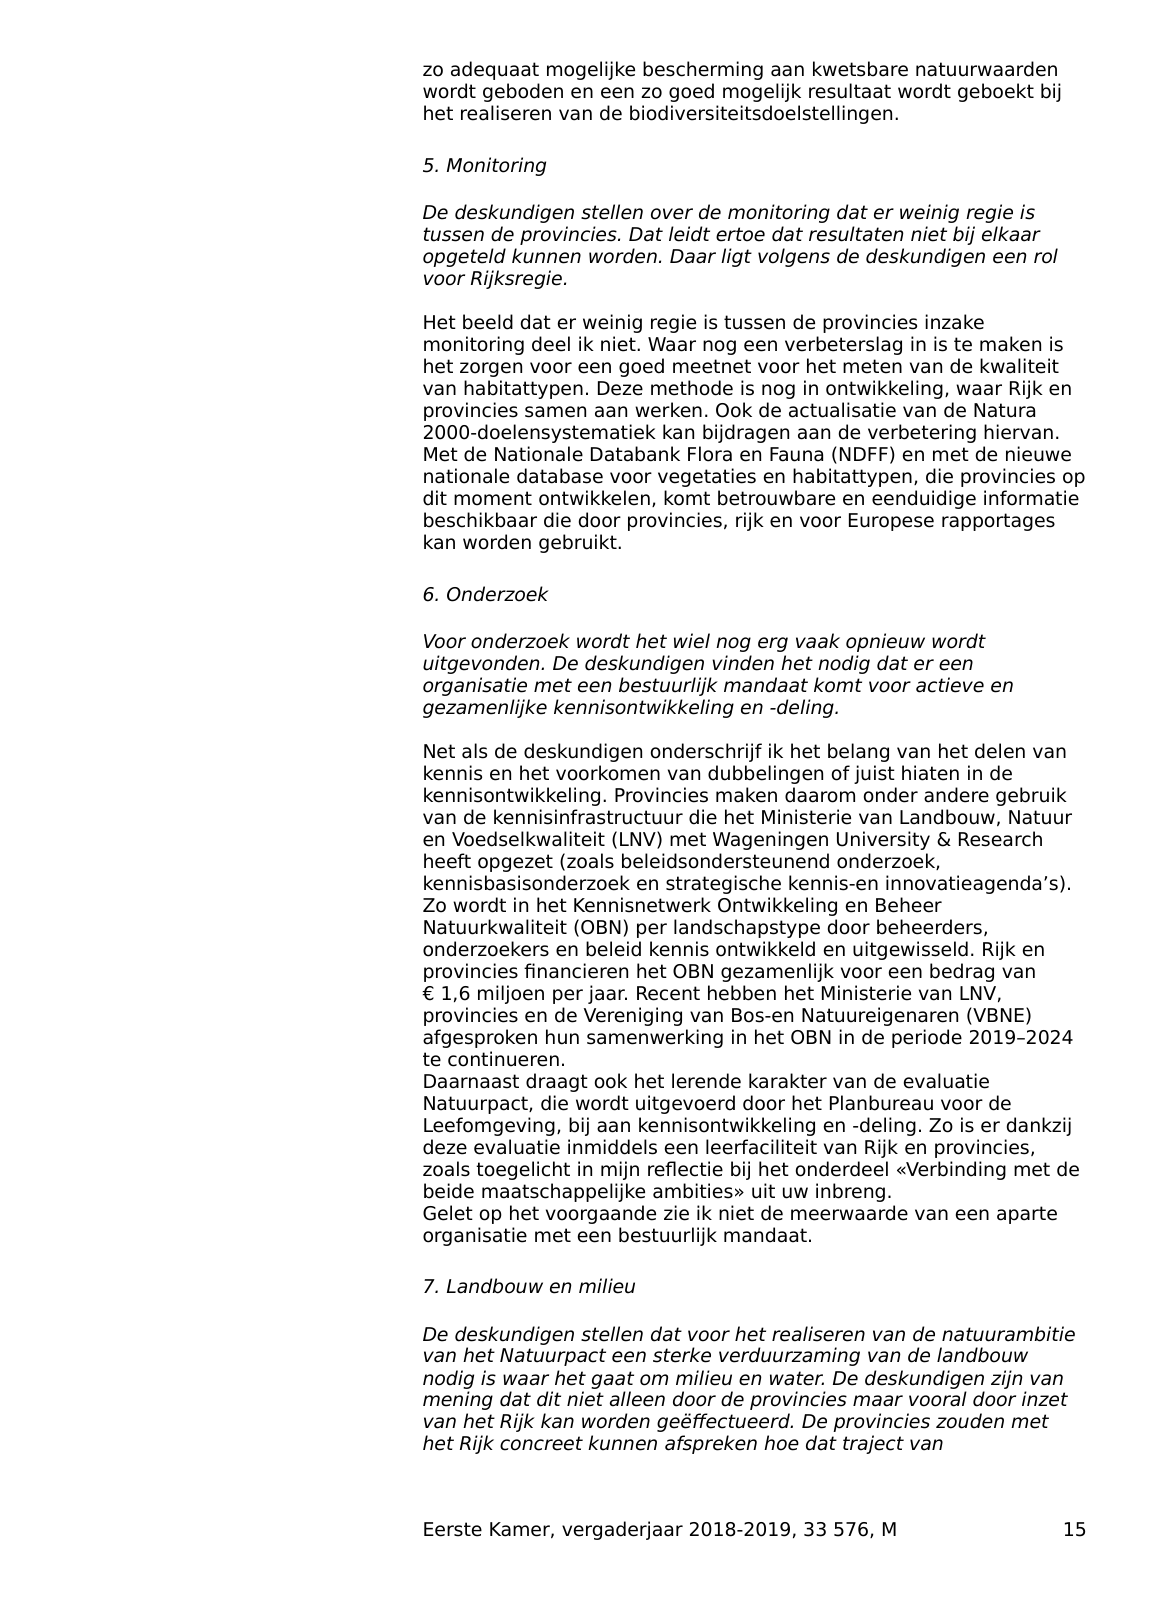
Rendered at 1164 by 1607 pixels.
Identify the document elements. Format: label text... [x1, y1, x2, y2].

text Daarnaast draagt ook het lerende karakter van de evaluatie Natuurpact, die wordt uitgevoerd door het Planbureau voor de Leefomgeving, bij aan kennisontwikkeling en -deling. Zo is er dankzij deze evaluatie inmiddels een leerfaciliteit van Rijk en provincies, zoals toegelicht in mijn reflectie bij het onderdeel «Verbinding met de beide maatschappelijke ambities» uit uw inbreng. [422, 1071, 1087, 1202]
text Gelet op het voorgaande zie ik niet de meerwaarde van een aparte organisatie met een bestuurlijk mandaat. [422, 1202, 1087, 1246]
text Het beeld dat er weinig regie is tussen de provincies inzake monitoring deel ik niet. Waar nog een verbeterslag in is te maken is het zorgen voor een goed meetnet voor het meten van de kwaliteit van habitattypen. Deze methode is nog in ontwikkeling, waar Rijk en provincies samen aan werken. Ook de actualisatie van de Natura 2000-doelensystematiek kan bijdragen aan de verbetering hiervan. Met de Nationale Databank Flora en Fauna (NDFF) en met de nieuwe nationale database voor vegetaties en habitattypen, die provincies op dit moment ontwikkelen, komt betrouwbare en eenduidige informatie beschikbaar die door provincies, rijk en voor Europese rapportages kan worden gebruikt. [422, 312, 1087, 554]
text zo adequaat mogelijke bescherming aan kwetsbare natuurwaarden wordt geboden en een zo goed mogelijk resultaat wordt geboekt bij het realiseren van de biodiversiteitsdoelstellingen. [422, 59, 1087, 125]
subtitle 5. Monitoring [422, 155, 1087, 177]
text De deskundigen stellen dat voor het realiseren van de natuurambitie van het Natuurpact een sterke verduurzaming van de landbouw nodig is waar het gaat om milieu en water. De deskundigen zijn van mening dat dit niet alleen door de provincies maar vooral door inzet van het Rijk kan worden geëffectueerd. De provincies zouden met het Rijk concreet kunnen afspreken hoe dat traject van [422, 1323, 1087, 1455]
text Voor onderzoek wordt het wiel nog erg vaak opnieuw wordt uitgevonden. De deskundigen vinden het nodig dat er een organisatie met een bestuurlijk mandaat komt voor actieve en gezamenlijke kennisontwikkeling en -deling. [422, 631, 1087, 719]
subtitle 7. Landbouw en milieu [422, 1276, 1087, 1298]
text Net als de deskundigen onderschrijf ik het belang van het delen van kennis en het voorkomen van dubbelingen of juist hiaten in de kennisontwikkeling. Provincies maken daarom onder andere gebruik van de kennisinfrastructuur die het Ministerie van Landbouw, Natuur en Voedselkwaliteit (LNV) met Wageningen University & Research heeft opgezet (zoals beleidsondersteunend onderzoek, kennisbasisonderzoek en strategische kennis-en innovatieagenda’s). Zo wordt in het Kennisnetwerk Ontwikkeling en Beheer Natuurkwaliteit (OBN) per landschapstype door beheerders, onderzoekers en beleid kennis ontwikkeld en uitgewisseld. Rijk en provincies financieren het OBN gezamenlijk voor een bedrag van € 1,6 miljoen per jaar. Recent hebben het Ministerie van LNV, provincies en de Vereniging van Bos-en Natuureigenaren (VBNE) afgesproken hun samenwerking in het OBN in de periode 2019–2024 te continueren. [422, 741, 1087, 1071]
subtitle 6. Onderzoek [422, 584, 1087, 606]
text De deskundigen stellen over de monitoring dat er weinig regie is tussen de provincies. Dat leidt ertoe dat resultaten niet bij elkaar opgeteld kunnen worden. Daar ligt volgens de deskundigen een rol voor Rijksregie. [422, 202, 1087, 290]
